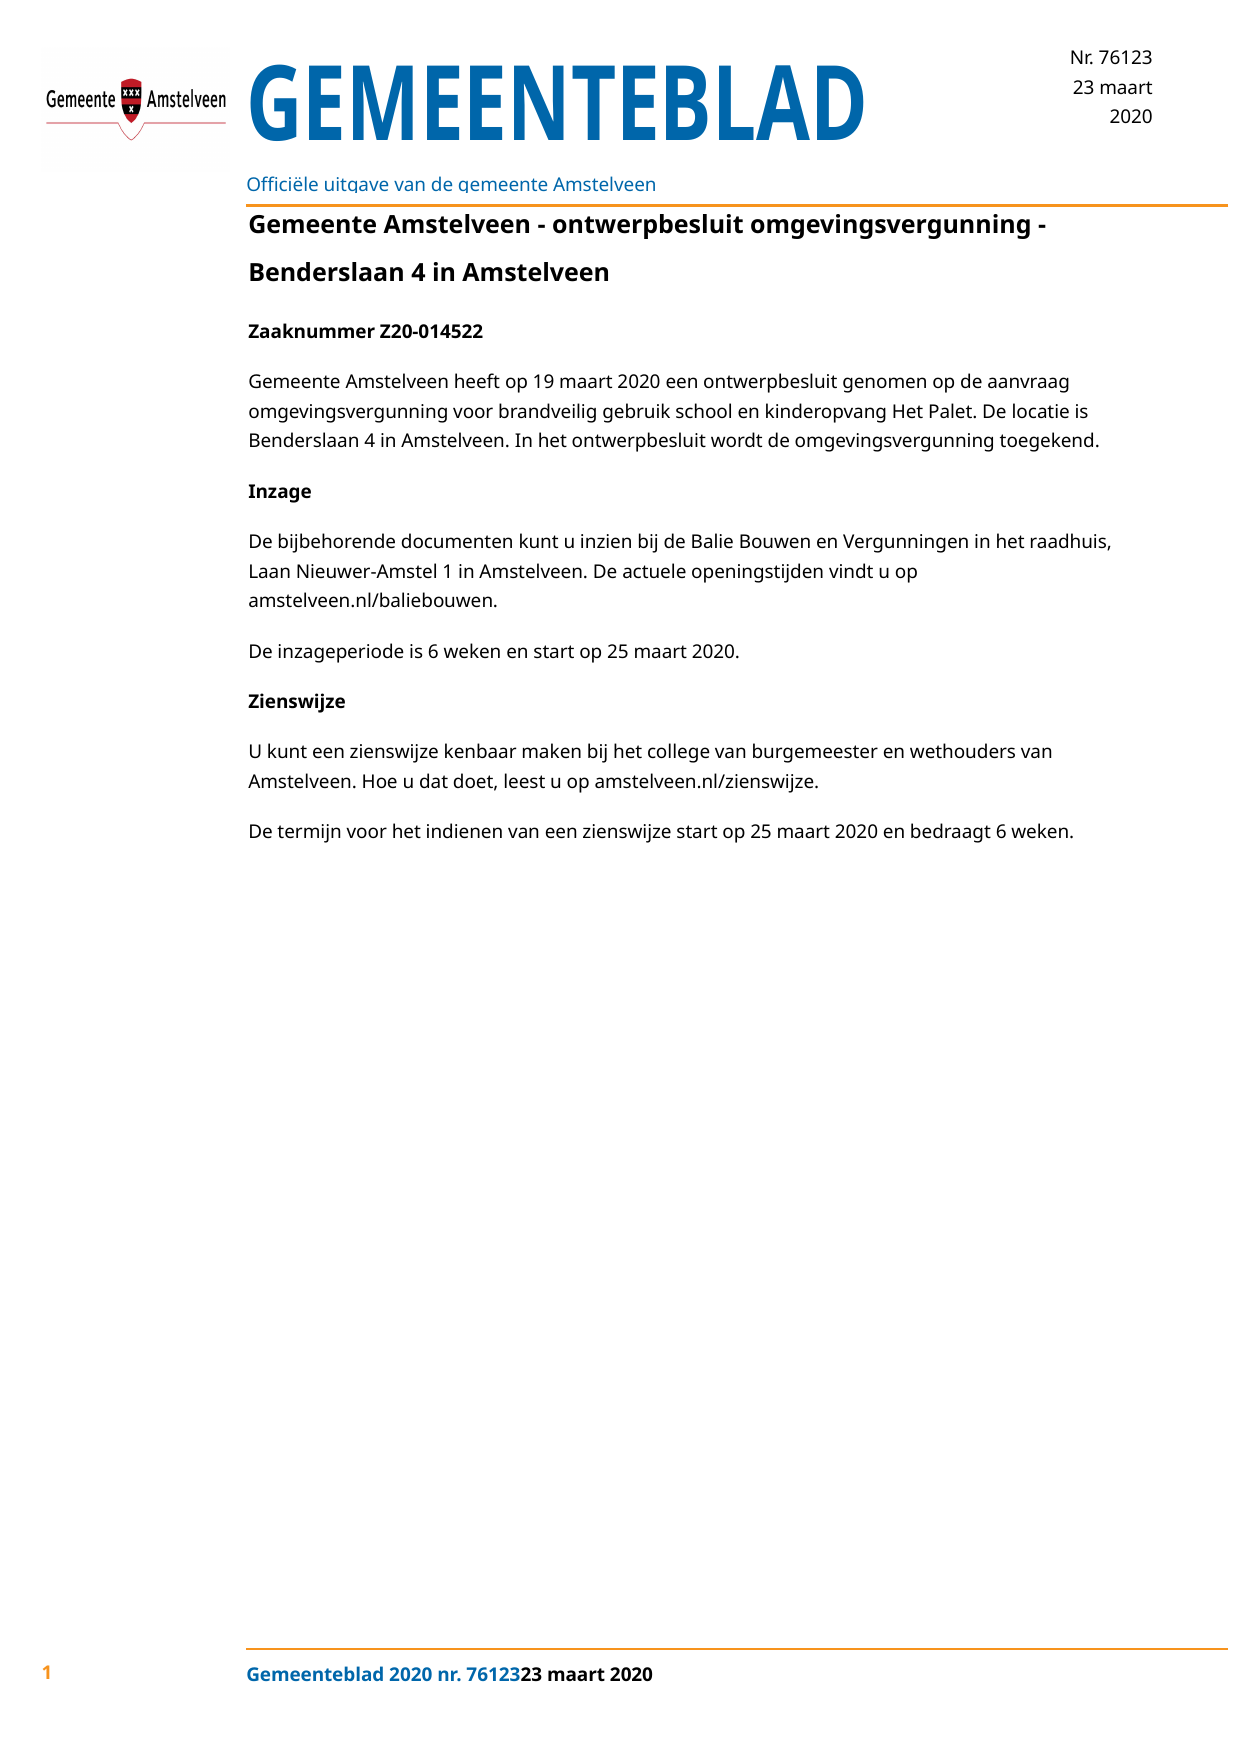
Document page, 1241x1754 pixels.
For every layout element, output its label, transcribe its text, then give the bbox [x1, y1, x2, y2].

text De bijbehorende documenten kunt u inzien bij de Balie Bouwen en Vergunningen in het raadhuis, Laan Nieuwer-Amstel 1 in Amstelveen. De actuele openingstijden vindt u op amstelveen.nl/baliebouwen. [248, 528, 1152, 613]
text De inzageperiode is 6 weken en start op 25 maart 2020. [248, 638, 1152, 664]
text Gemeente Amstelveen heeft op 19 maart 2020 een ontwerpbesluit genomen op de aanvraag omgevingsvergunning voor brandveilig gebruik school en kinderopvang Het Palet. De locatie is Benderslaan 4 in Amstelveen. In het ontwerpbesluit wordt de omgevingsvergunning toegekend. [248, 368, 1152, 453]
text U kunt een zienswijze kenbaar maken bij het college van burgemeester en wethouders van Amstelveen. Hoe u dat doet, leest u op amstelveen.nl/zienswijze. [248, 739, 1152, 794]
picture [41, 47, 231, 172]
text Zaaknummer Z20-014522 [248, 318, 1152, 344]
text Gemeente Amstelveen - ontwerpbesluit omgevingsvergunning - Benderslaan 4 in Amstelveen [248, 207, 1152, 288]
text Inzage [248, 478, 1152, 504]
text De termijn voor het indienen van een zienswijze start op 25 maart 2020 en bedraagt 6 weken. [248, 819, 1152, 844]
text Zienswijze [248, 688, 1152, 714]
